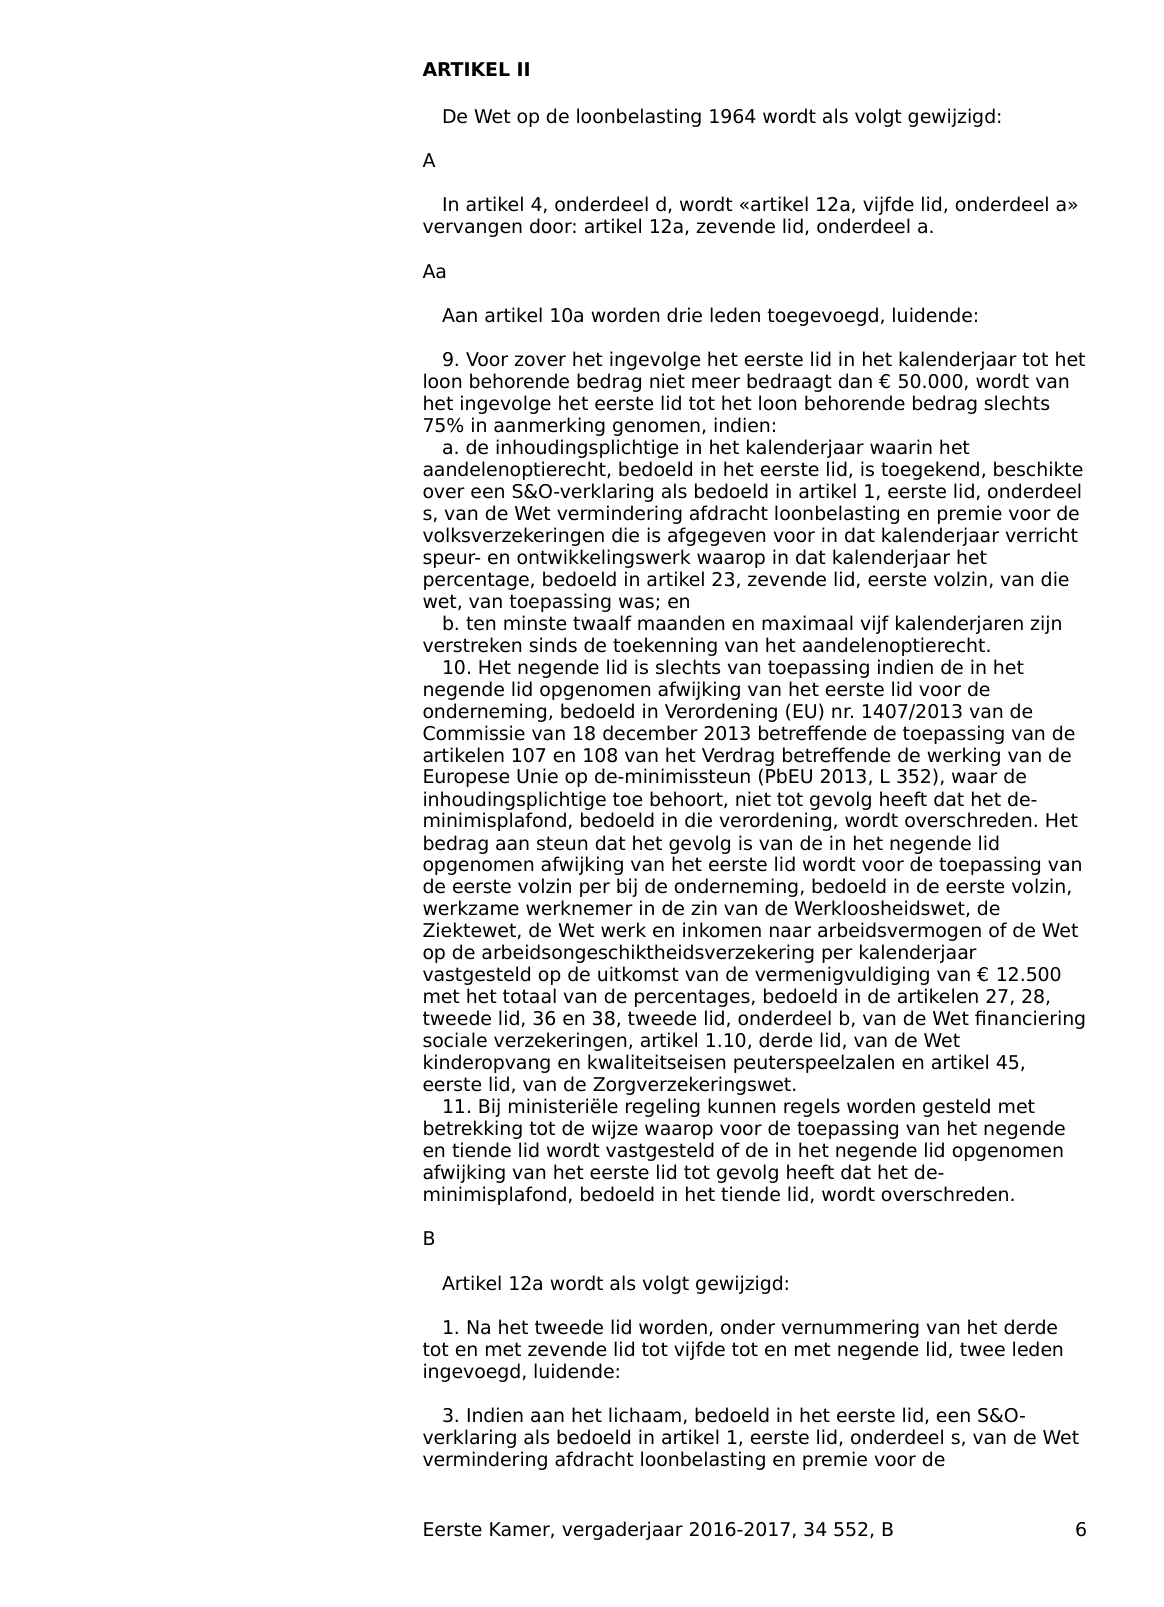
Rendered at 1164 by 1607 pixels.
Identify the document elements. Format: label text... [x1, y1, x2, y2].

text 3. Indien aan het lichaam, bedoeld in het eerste lid, een S&O-verklaring als bedoeld in artikel 1, eerste lid, onderdeel s, van de Wet vermindering afdracht loonbelasting en premie voor de [422, 1405, 1087, 1471]
text 1. Na het tweede lid worden, onder vernummering van het derde tot en met zevende lid tot vijfde tot en met negende lid, twee leden ingevoegd, luidende: [422, 1317, 1087, 1382]
text Aan artikel 10a worden drie leden toegevoegd, luidende: [422, 305, 1087, 327]
text 11. Bij ministeriële regeling kunnen regels worden gesteld met betrekking tot de wijze waarop voor de toepassing van het negende en tiende lid wordt vastgesteld of de in het negende lid opgenomen afwijking van het eerste lid tot gevolg heeft dat het de-minimisplafond, bedoeld in het tiende lid, wordt overschreden. [422, 1096, 1087, 1206]
subtitle ARTIKEL II [422, 59, 1087, 81]
text 9. Voor zover het ingevolge het eerste lid in het kalenderjaar tot het loon behorende bedrag niet meer bedraagt dan € 50.000, wordt van het ingevolge het eerste lid tot het loon behorende bedrag slechts 75% in aanmerking genomen, indien: [422, 349, 1087, 437]
text Artikel 12a wordt als volgt gewijzigd: [422, 1272, 1087, 1294]
text b. ten minste twaalf maanden en maximaal vijf kalenderjaren zijn verstreken sinds de toekenning van het aandelenoptierecht. [422, 613, 1087, 657]
text Aa [422, 261, 1087, 282]
text a. de inhoudingsplichtige in het kalenderjaar waarin het aandelenoptierecht, bedoeld in het eerste lid, is toegekend, beschikte over een S&O-verklaring als bedoeld in artikel 1, eerste lid, onderdeel s, van de Wet vermindering afdracht loonbelasting en premie voor de volksverzekeringen die is afgegeven voor in dat kalenderjaar verricht speur- en ontwikkelingswerk waarop in dat kalenderjaar het percentage, bedoeld in artikel 23, zevende lid, eerste volzin, van die wet, van toepassing was; en [422, 437, 1087, 613]
text 10. Het negende lid is slechts van toepassing indien de in het negende lid opgenomen afwijking van het eerste lid voor de onderneming, bedoeld in Verordening (EU) nr. 1407/2013 van de Commissie van 18 december 2013 betreffende de toepassing van de artikelen 107 en 108 van het Verdrag betreffende de werking van de Europese Unie op de-minimissteun (PbEU 2013, L 352), waar de inhoudingsplichtige toe behoort, niet tot gevolg heeft dat het de-minimisplafond, bedoeld in die verordening, wordt overschreden. Het bedrag aan steun dat het gevolg is van de in het negende lid opgenomen afwijking van het eerste lid wordt voor de toepassing van de eerste volzin per bij de onderneming, bedoeld in de eerste volzin, werkzame werknemer in de zin van de Werkloosheidswet, de Ziektewet, de Wet werk en inkomen naar arbeidsvermogen of de Wet op de arbeidsongeschiktheidsverzekering per kalenderjaar vastgesteld op de uitkomst van de vermenigvuldiging van € 12.500 met het totaal van de percentages, bedoeld in de artikelen 27, 28, tweede lid, 36 en 38, tweede lid, onderdeel b, van de Wet financiering sociale verzekeringen, artikel 1.10, derde lid, van de Wet kinderopvang en kwaliteitseisen peuterspeelzalen en artikel 45, eerste lid, van de Zorgverzekeringswet. [422, 657, 1087, 1096]
text In artikel 4, onderdeel d, wordt «artikel 12a, vijfde lid, onderdeel a» vervangen door: artikel 12a, zevende lid, onderdeel a. [422, 194, 1087, 238]
text B [422, 1228, 1087, 1250]
text De Wet op de loonbelasting 1964 wordt als volgt gewijzigd: [422, 106, 1087, 128]
text A [422, 150, 1087, 172]
